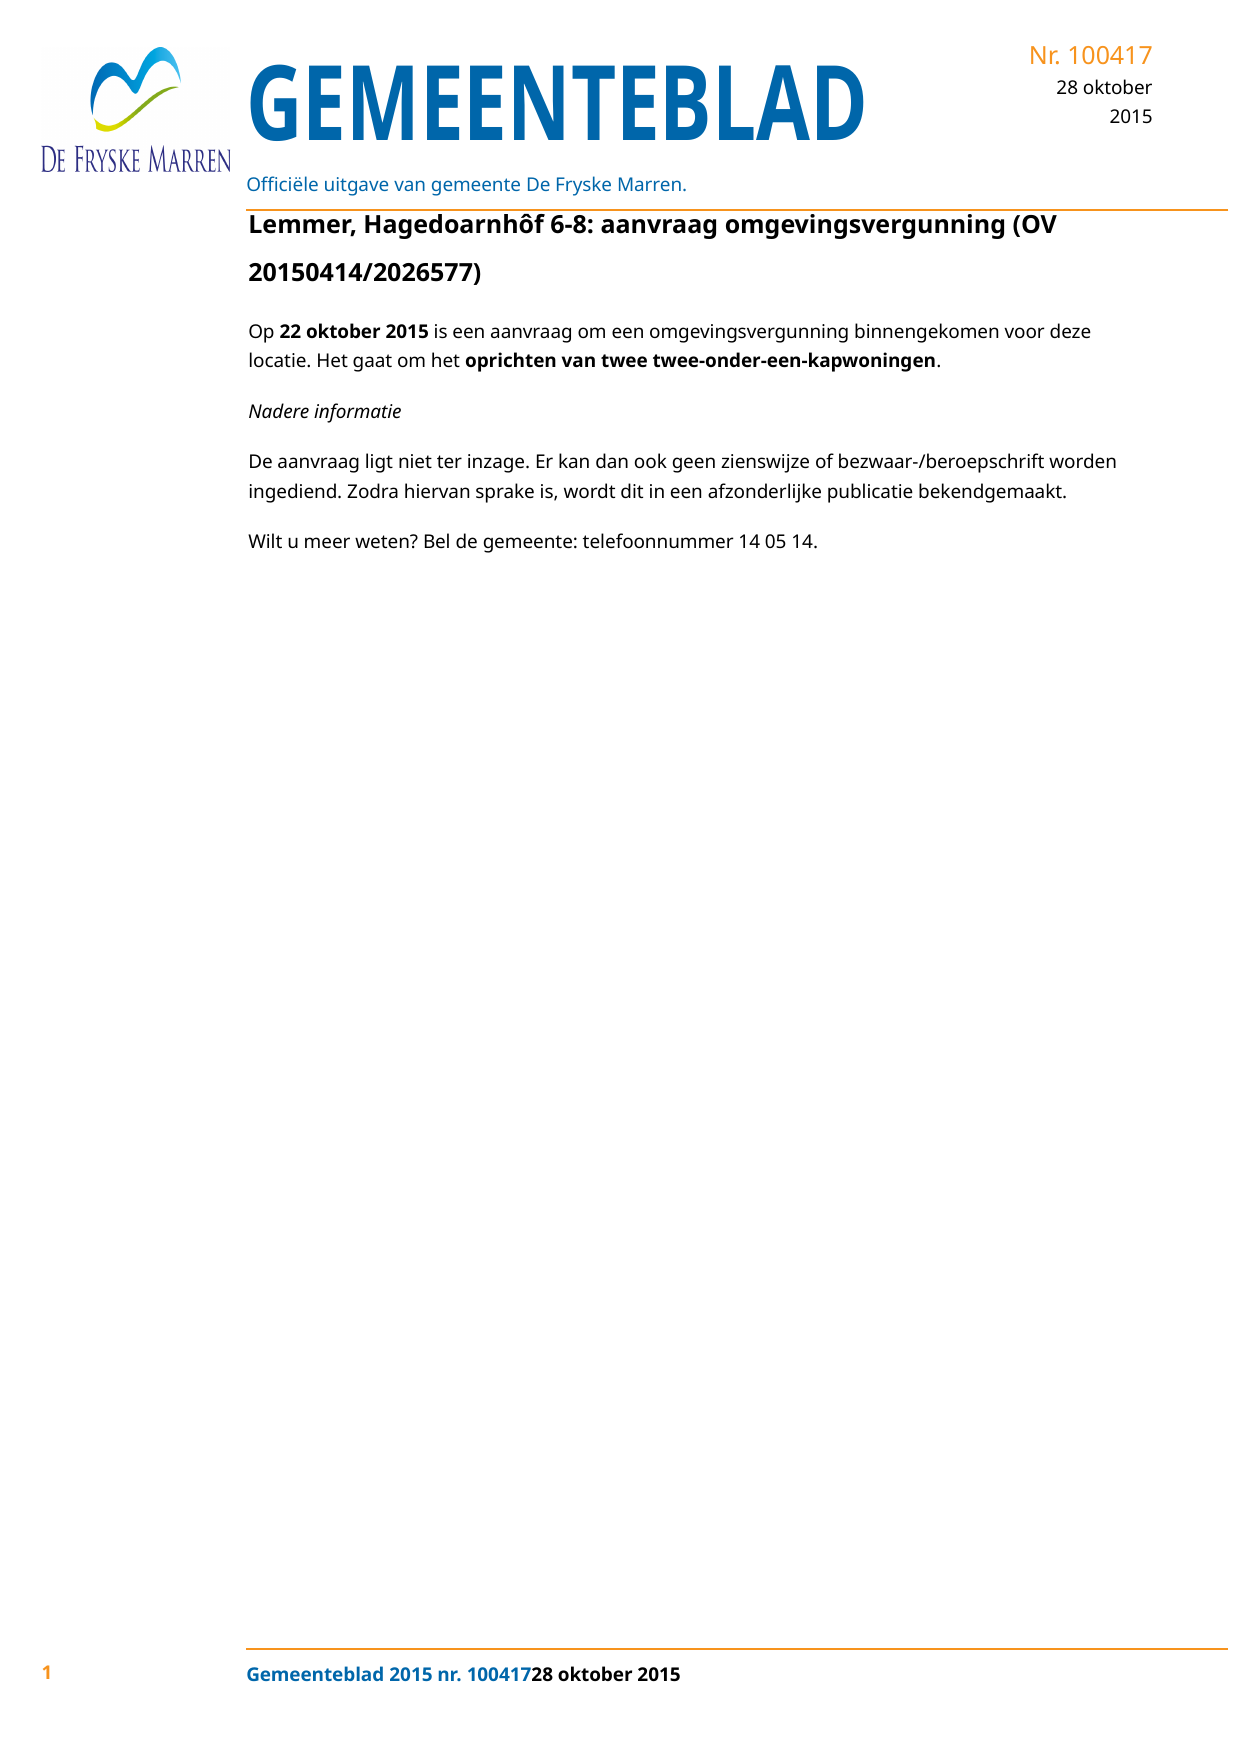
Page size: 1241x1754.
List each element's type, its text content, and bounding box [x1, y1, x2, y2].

text Lemmer, Hagedoarnhôf 6-8: aanvraag omgevingsvergunning (OV 20150414/2026577) [248, 211, 1152, 288]
text De aanvraag ligt niet ter inzage. Er kan dan ook geen zienswijze of bezwaar-/beroepschrift worden ingediend. Zodra hiervan sprake is, wordt dit in een afzonderlijke publicatie bekendgemaakt. [248, 448, 1152, 504]
picture [41, 47, 231, 172]
text Wilt u meer weten? Bel de gemeente: telefoonnummer 14 05 14. [248, 528, 1152, 554]
text Nadere informatie [248, 398, 1152, 424]
text Op 22 oktober 2015 is een aanvraag om een omgevingsvergunning binnengekomen voor deze locatie. Het gaat om het oprichten van twee twee-onder-een-kapwoningen. [248, 318, 1152, 373]
